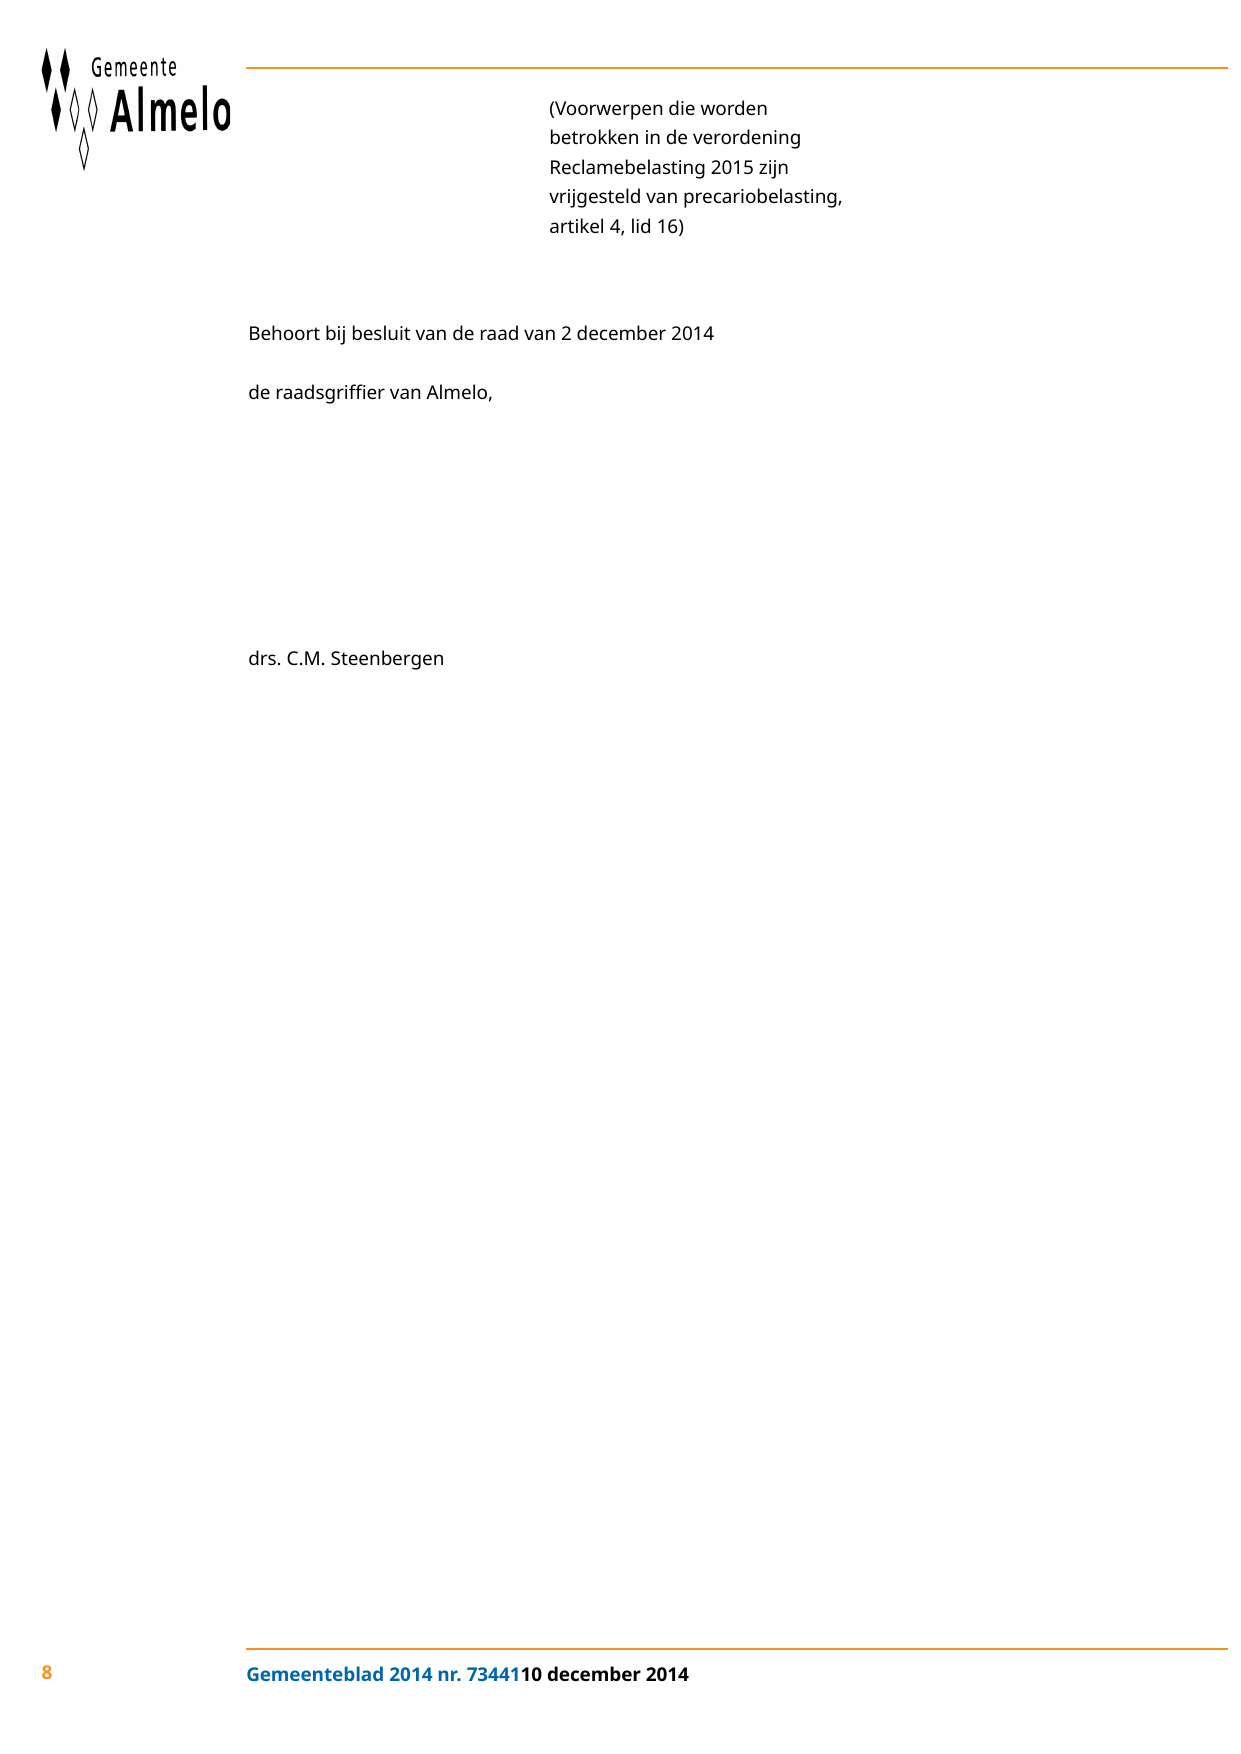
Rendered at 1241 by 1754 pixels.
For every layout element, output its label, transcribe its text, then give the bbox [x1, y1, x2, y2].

text Behoort bij besluit van de raad van 2 december 2014 [248, 320, 1152, 346]
table_cell [549, 239, 850, 264]
table_cell [248, 95, 549, 239]
text de raadsgriffier van Almelo, [248, 379, 1152, 405]
table_cell [248, 239, 549, 264]
table_cell (Voorwerpen die worden betrokken in de verordening Reclamebelasting 2015 zijn vrijgesteld van precariobelasting, artikel 4, lid 16) [549, 95, 850, 239]
table_cell [850, 239, 1152, 264]
picture [41, 47, 231, 172]
table_cell [850, 95, 1152, 239]
text drs. C.M. Steenbergen [248, 645, 1152, 671]
